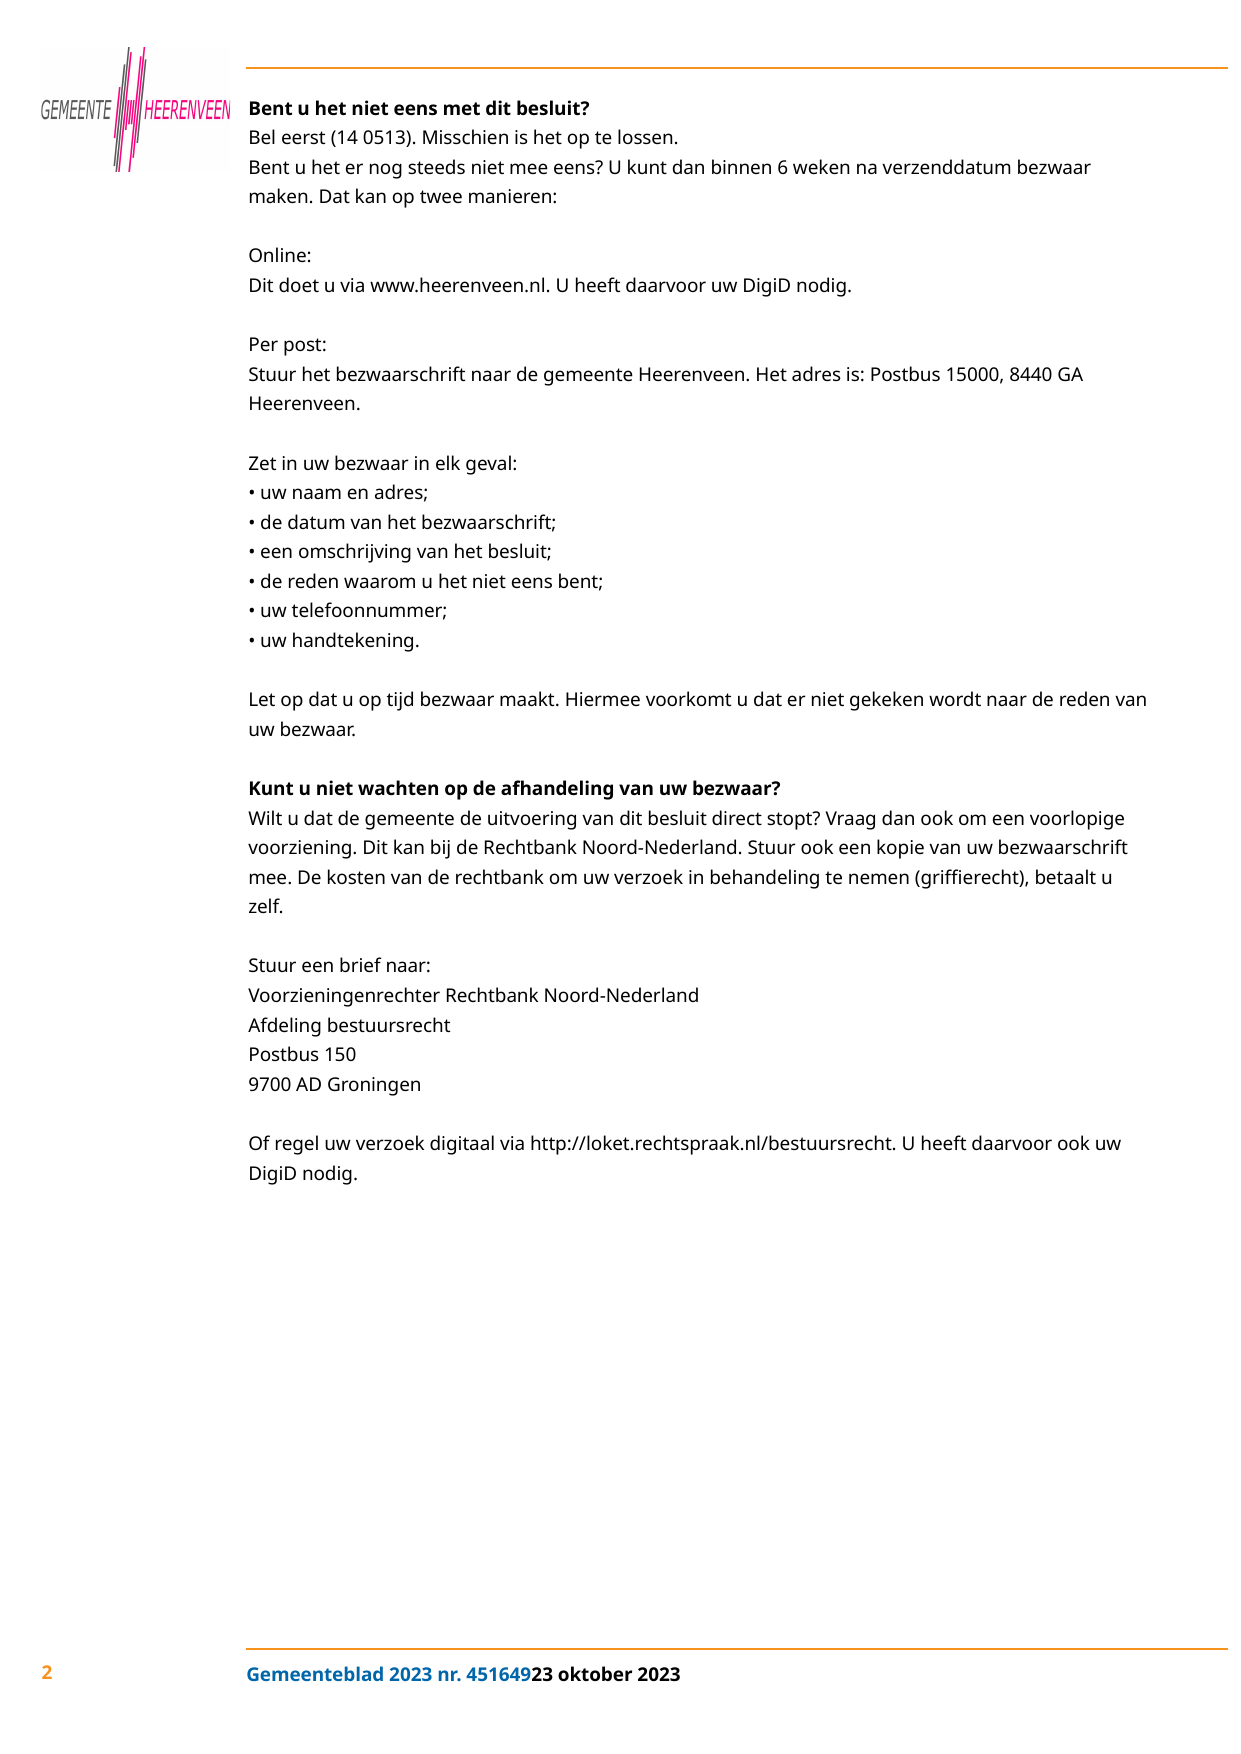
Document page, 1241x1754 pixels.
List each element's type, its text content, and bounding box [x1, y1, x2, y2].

text Bel eerst (14 0513). Misschien is het op te lossen. [248, 124, 1152, 150]
text • een omschrijving van het besluit; [248, 538, 1152, 564]
text Of regel uw verzoek digitaal via http://loket.rechtspraak.nl/bestuursrecht. U heeft daarvoor ook uw DigiD nodig. [248, 1130, 1152, 1186]
text Zet in uw bezwaar in elk geval: [248, 450, 1152, 476]
text • de reden waarom u het niet eens bent; [248, 568, 1152, 594]
picture [41, 47, 231, 172]
text Voorzieningenrechter Rechtbank Noord-Nederland [248, 982, 1152, 1008]
text • uw naam en adres; [248, 479, 1152, 505]
text Bent u het niet eens met dit besluit? [248, 95, 1152, 121]
text Afdeling bestuursrecht [248, 1012, 1152, 1038]
text 9700 AD Groningen [248, 1071, 1152, 1097]
text Stuur een brief naar: [248, 953, 1152, 978]
text Per post: [248, 331, 1152, 357]
text • de datum van het bezwaarschrift; [248, 509, 1152, 535]
text Dit doet u via www.heerenveen.nl. U heeft daarvoor uw DigiD nodig. [248, 272, 1152, 298]
text Bent u het er nog steeds niet mee eens? U kunt dan binnen 6 weken na verzenddatum bezwaar maken. Dat kan op twee manieren: [248, 154, 1152, 209]
text Let op dat u op tijd bezwaar maakt. Hiermee voorkomt u dat er niet gekeken wordt naar de reden van uw bezwaar. [248, 686, 1152, 742]
text Kunt u niet wachten op de afhandeling van uw bezwaar? [248, 775, 1152, 801]
text Online: [248, 243, 1152, 268]
text Postbus 150 [248, 1041, 1152, 1067]
text • uw handtekening. [248, 627, 1152, 653]
text • uw telefoonnummer; [248, 598, 1152, 623]
text Stuur het bezwaarschrift naar de gemeente Heerenveen. Het adres is: Postbus 15000, 8440 GA Heerenveen. [248, 361, 1152, 416]
text Wilt u dat de gemeente de uitvoering van dit besluit direct stopt? Vraag dan ook om een voorlopige voorziening. Dit kan bij de Rechtbank Noord-Nederland. Stuur ook een kopie van uw bezwaarschrift mee. De kosten van de rechtbank om uw verzoek in behandeling te nemen (griffierecht), betaalt u zelf. [248, 805, 1152, 919]
